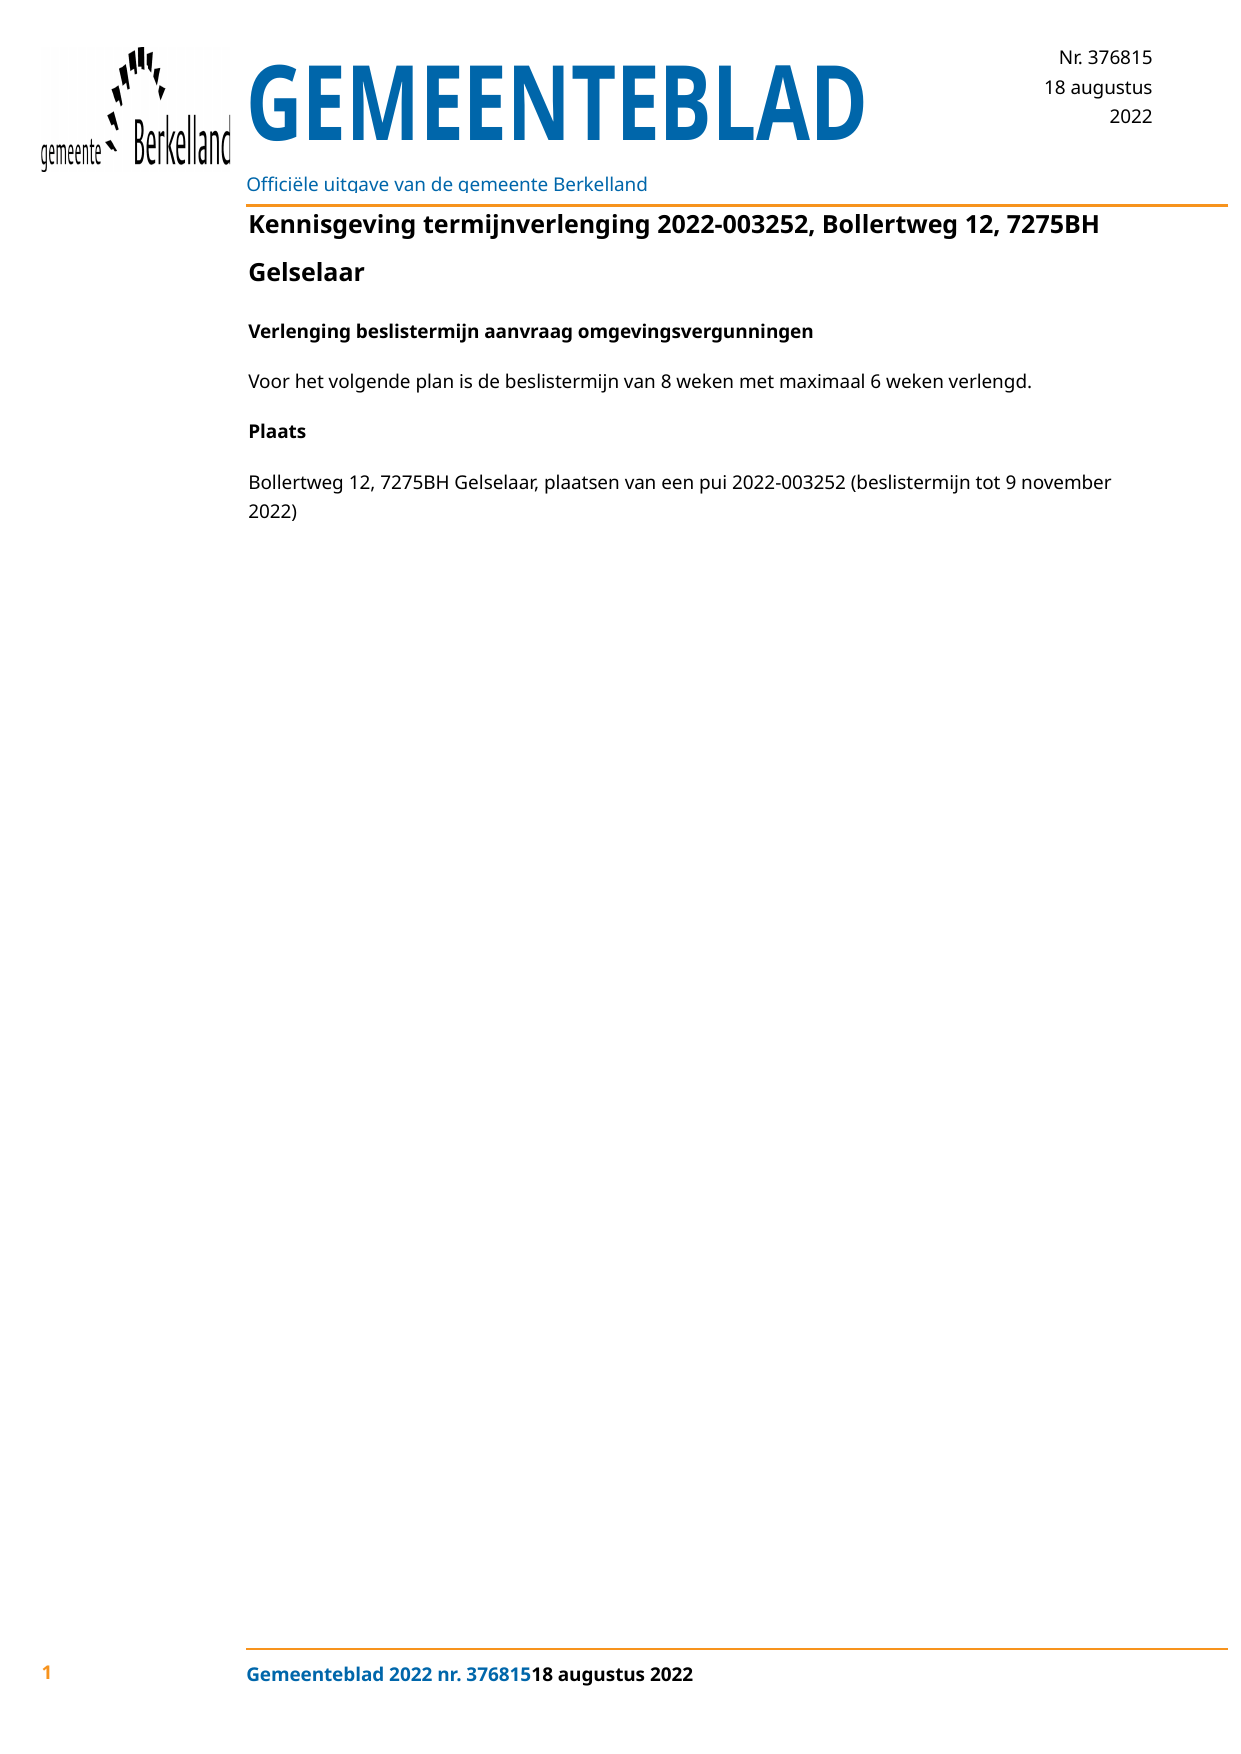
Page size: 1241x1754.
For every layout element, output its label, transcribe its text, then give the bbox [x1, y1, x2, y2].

picture [41, 47, 231, 172]
text Kennisgeving termijnverlenging 2022-003252, Bollertweg 12, 7275BH Gelselaar [248, 207, 1152, 288]
text Voor het volgende plan is de beslistermijn van 8 weken met maximaal 6 weken verlengd. [248, 368, 1152, 394]
text Bollertweg 12, 7275BH Gelselaar, plaatsen van een pui 2022-003252 (beslistermijn tot 9 november 2022) [248, 469, 1152, 524]
text Verlenging beslistermijn aanvraag omgevingsvergunningen [248, 318, 1152, 344]
text Plaats [248, 419, 1152, 444]
